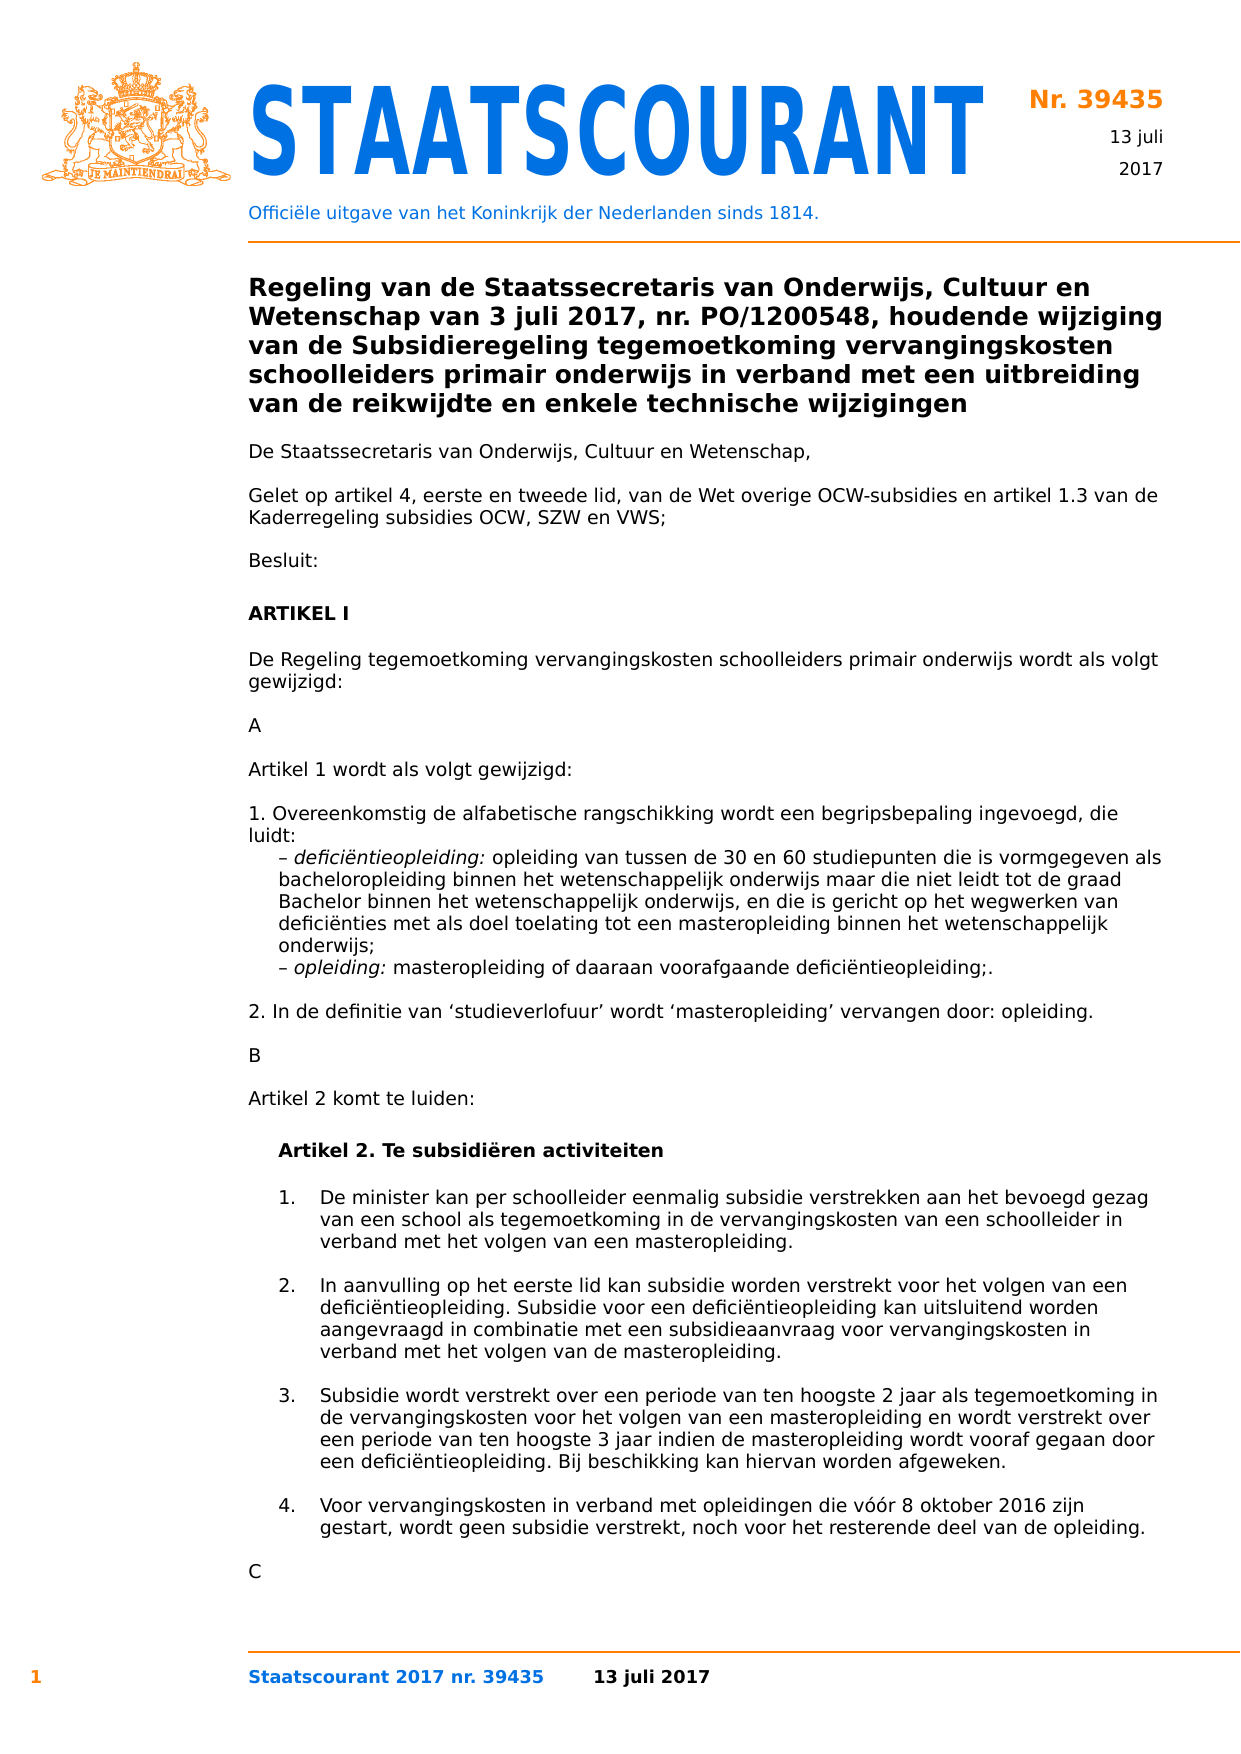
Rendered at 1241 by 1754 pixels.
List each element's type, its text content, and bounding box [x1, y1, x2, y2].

text – deficiëntieopleiding: opleiding van tussen de 30 en 60 studiepunten die is vormgegeven als bacheloropleiding binnen het wetenschappelijk onderwijs maar die niet leidt tot de graad Bachelor binnen het wetenschappelijk onderwijs, en die is gericht op het wegwerken van deficiënties met als doel toelating tot een masteropleiding binnen het wetenschappelijk onderwijs; [278, 847, 1163, 957]
table_cell 2017 [998, 153, 1240, 203]
text 4. Voor vervangingskosten in verband met opleidingen die vóór 8 oktober 2016 zijn gestart, wordt geen subsidie verstrekt, noch voor het resterende deel van de opleiding. [278, 1495, 1163, 1539]
table_header [25, 62, 248, 241]
subtitle Regeling van de Staatssecretaris van Onderwijs, Cultuur en Wetenschap van 3 juli 2017, nr. PO/1200548, houdende wijziging van de Subsidieregeling tegemoetkoming vervangingskosten schoolleiders primair onderwijs in verband met een uitbreiding van de reikwijdte en enkele technische wijzigingen [248, 273, 1163, 419]
text 3. Subsidie wordt verstrekt over een periode van ten hoogste 2 jaar als tegemoetkoming in de vervangingskosten voor het volgen van een masteropleiding en wordt verstrekt over een periode van ten hoogste 3 jaar indien de masteropleiding wordt vooraf gegaan door een deficiëntieopleiding. Bij beschikking kan hiervan worden afgeweken. [278, 1385, 1163, 1473]
subtitle Artikel 2. Te subsidiëren activiteiten [278, 1140, 1163, 1162]
picture [41, 62, 231, 186]
text C [248, 1561, 1163, 1582]
text A [248, 715, 1163, 737]
text De Staatssecretaris van Onderwijs, Cultuur en Wetenschap, [248, 441, 1163, 463]
text Artikel 2 komt te luiden: [248, 1088, 1163, 1110]
text 2. In de definitie van ‘studieverlofuur’ wordt ‘masteropleiding’ vervangen door: opleiding. [248, 1001, 1163, 1023]
text Artikel 1 wordt als volgt gewijzigd: [248, 759, 1163, 781]
table_cell Officiële uitgave van het Koninkrijk der Nederlanden sinds 1814. [248, 203, 1240, 241]
text B [248, 1044, 1163, 1066]
table_header STAATSCOURANT [248, 62, 998, 203]
text – opleiding: masteropleiding of daaraan voorafgaande deficiëntieopleiding;. [278, 957, 1163, 979]
subtitle ARTIKEL I [248, 602, 1163, 624]
table_cell 13 juli [998, 121, 1240, 153]
text De Regeling tegemoetkoming vervangingskosten schoolleiders primair onderwijs wordt als volgt gewijzigd: [248, 649, 1163, 693]
text Gelet op artikel 4, eerste en tweede lid, van de Wet overige OCW-subsidies en artikel 1.3 van de Kaderregeling subsidies OCW, SZW en VWS; [248, 484, 1163, 528]
text 2. In aanvulling op het eerste lid kan subsidie worden verstrekt voor het volgen van een deficiëntieopleiding. Subsidie voor een deficiëntieopleiding kan uitsluitend worden aangevraagd in combinatie met een subsidieaanvraag voor vervangingskosten in verband met het volgen van de masteropleiding. [278, 1275, 1163, 1363]
text Besluit: [248, 550, 1163, 572]
table_header Nr. 39435 [998, 62, 1240, 121]
text 1. Overeenkomstig de alfabetische rangschikking wordt een begripsbepaling ingevoegd, die luidt: [248, 803, 1163, 847]
text 1. De minister kan per schoolleider eenmalig subsidie verstrekken aan het bevoegd gezag van een school als tegemoetkoming in de vervangingskosten van een schoolleider in verband met het volgen van een masteropleiding. [278, 1187, 1163, 1253]
